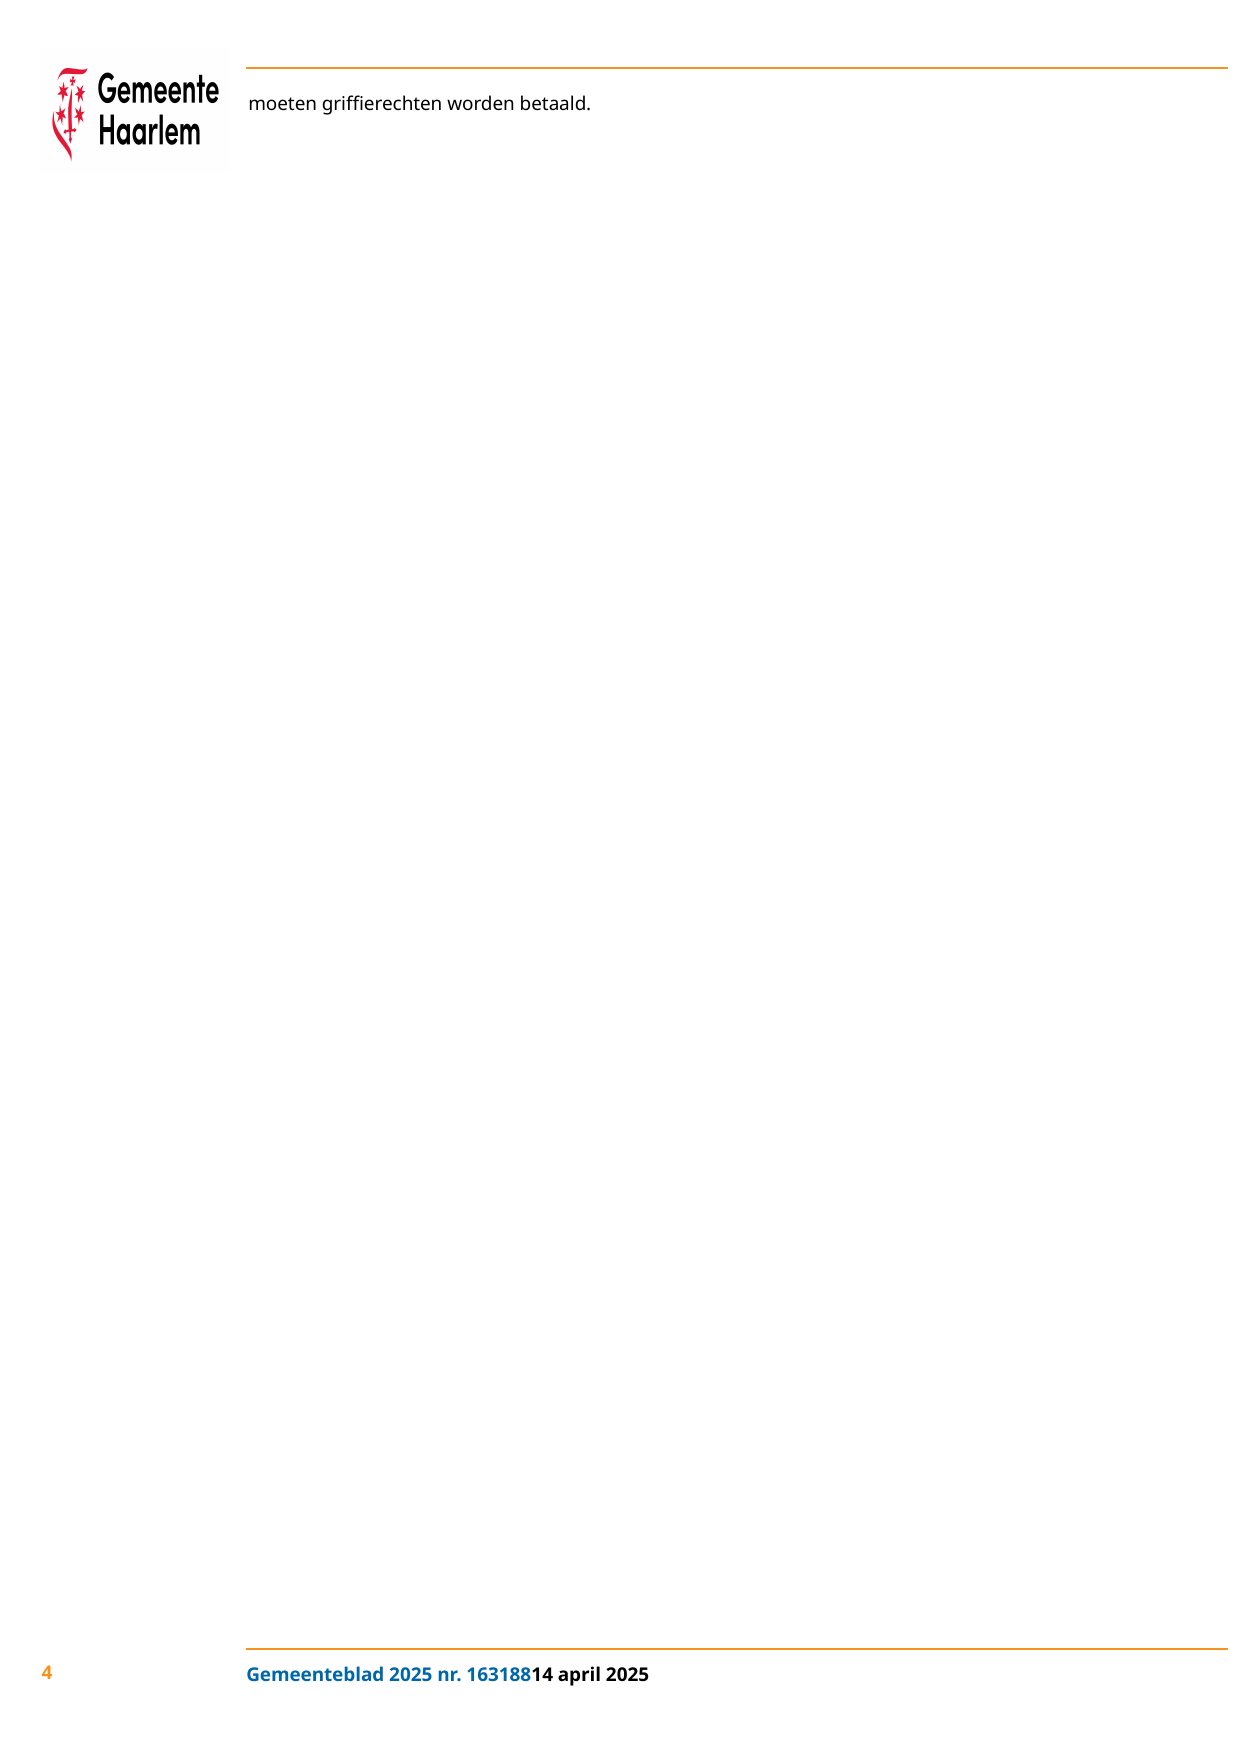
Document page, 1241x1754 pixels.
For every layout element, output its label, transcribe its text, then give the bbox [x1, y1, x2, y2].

text moeten griffierechten worden betaald. [248, 95, 1152, 114]
picture [41, 47, 231, 172]
